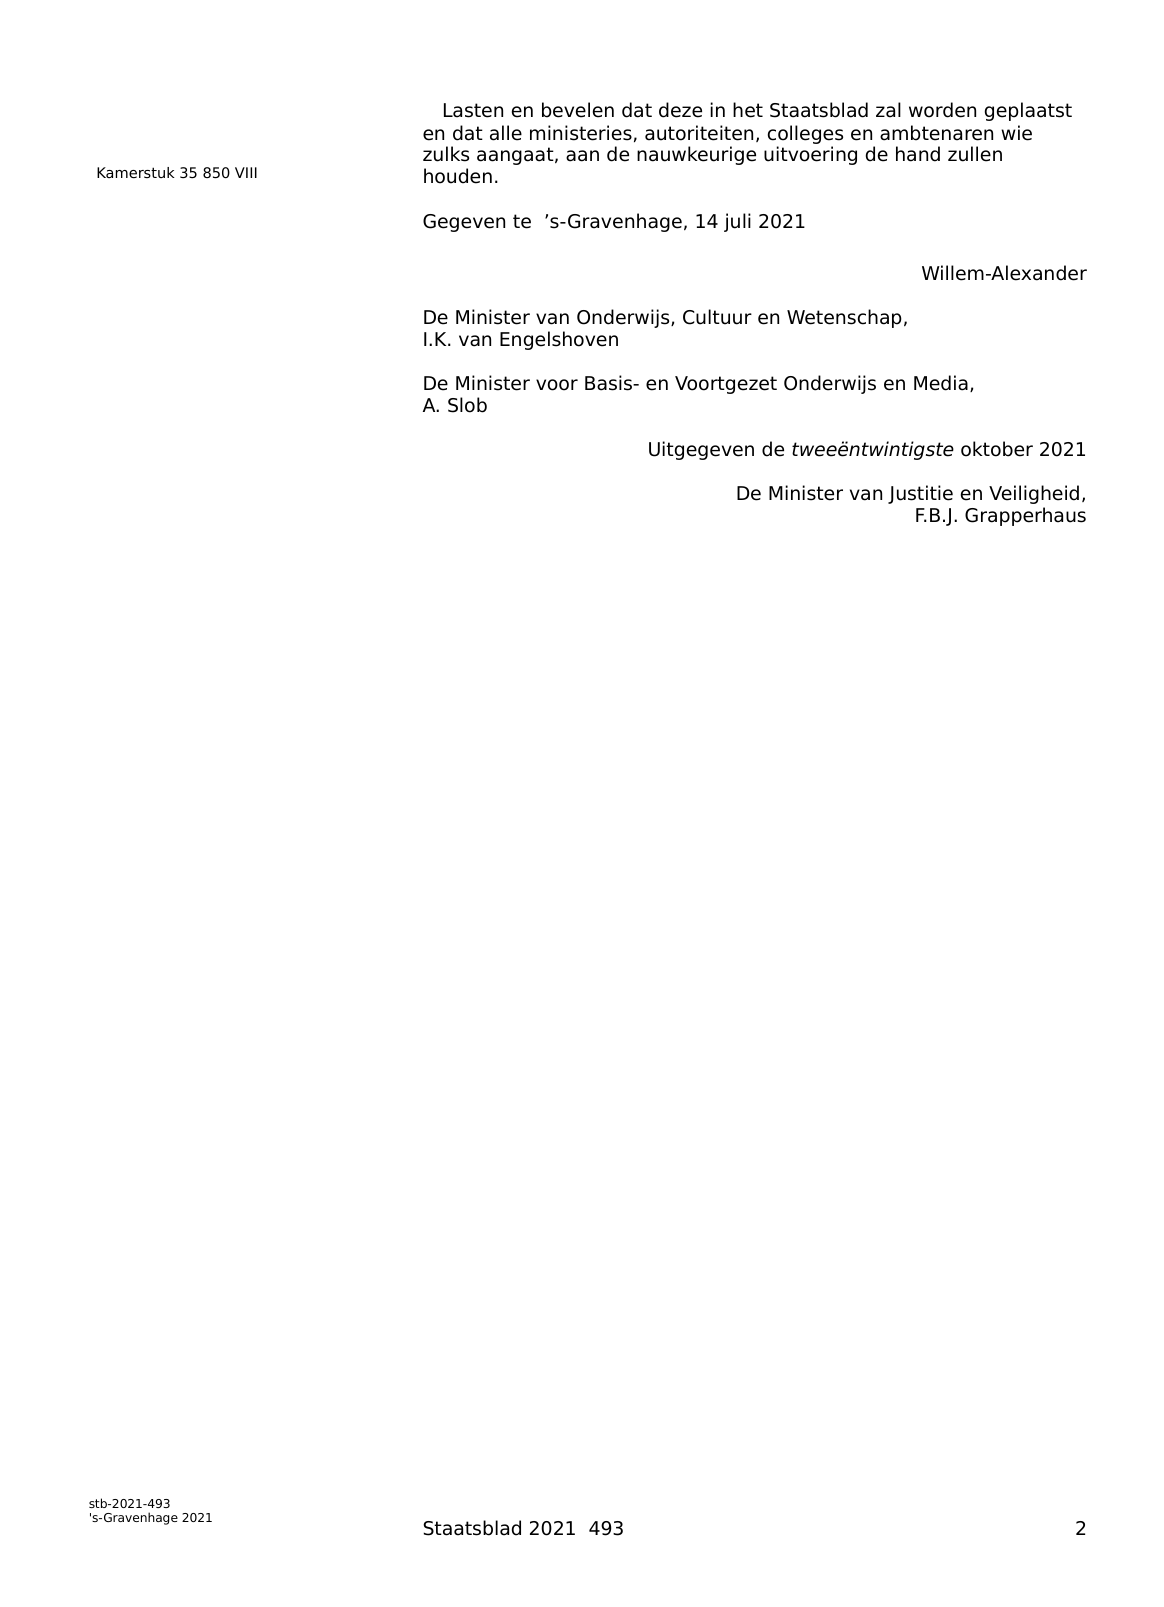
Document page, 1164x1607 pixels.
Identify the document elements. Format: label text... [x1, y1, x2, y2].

text Uitgegeven de tweeëntwintigste oktober 2021 [422, 439, 1087, 461]
text De Minister van Onderwijs, Cultuur en Wetenschap, I.K. van Engelshoven [422, 307, 1087, 351]
text De Minister voor Basis- en Voortgezet Onderwijs en Media, A. Slob [422, 373, 1087, 417]
text stb-2021-493 [88, 1497, 323, 1511]
text Lasten en bevelen dat deze in het Staatsblad zal worden geplaatst en dat alle ministeries, autoriteiten, colleges en ambtenaren wie zulks aangaat, aan de nauwkeurige uitvoering de hand zullen houden. [422, 100, 1087, 188]
text Gegeven te ’s-Gravenhage, 14 juli 2021 [422, 211, 1087, 232]
text De Minister van Justitie en Veiligheid, F.B.J. Grapperhaus [422, 483, 1087, 527]
text 's-Gravenhage 2021 [88, 1511, 323, 1525]
text Willem-Alexander [422, 262, 1087, 284]
text Kamerstuk 35 850 VIII [77, 165, 396, 182]
